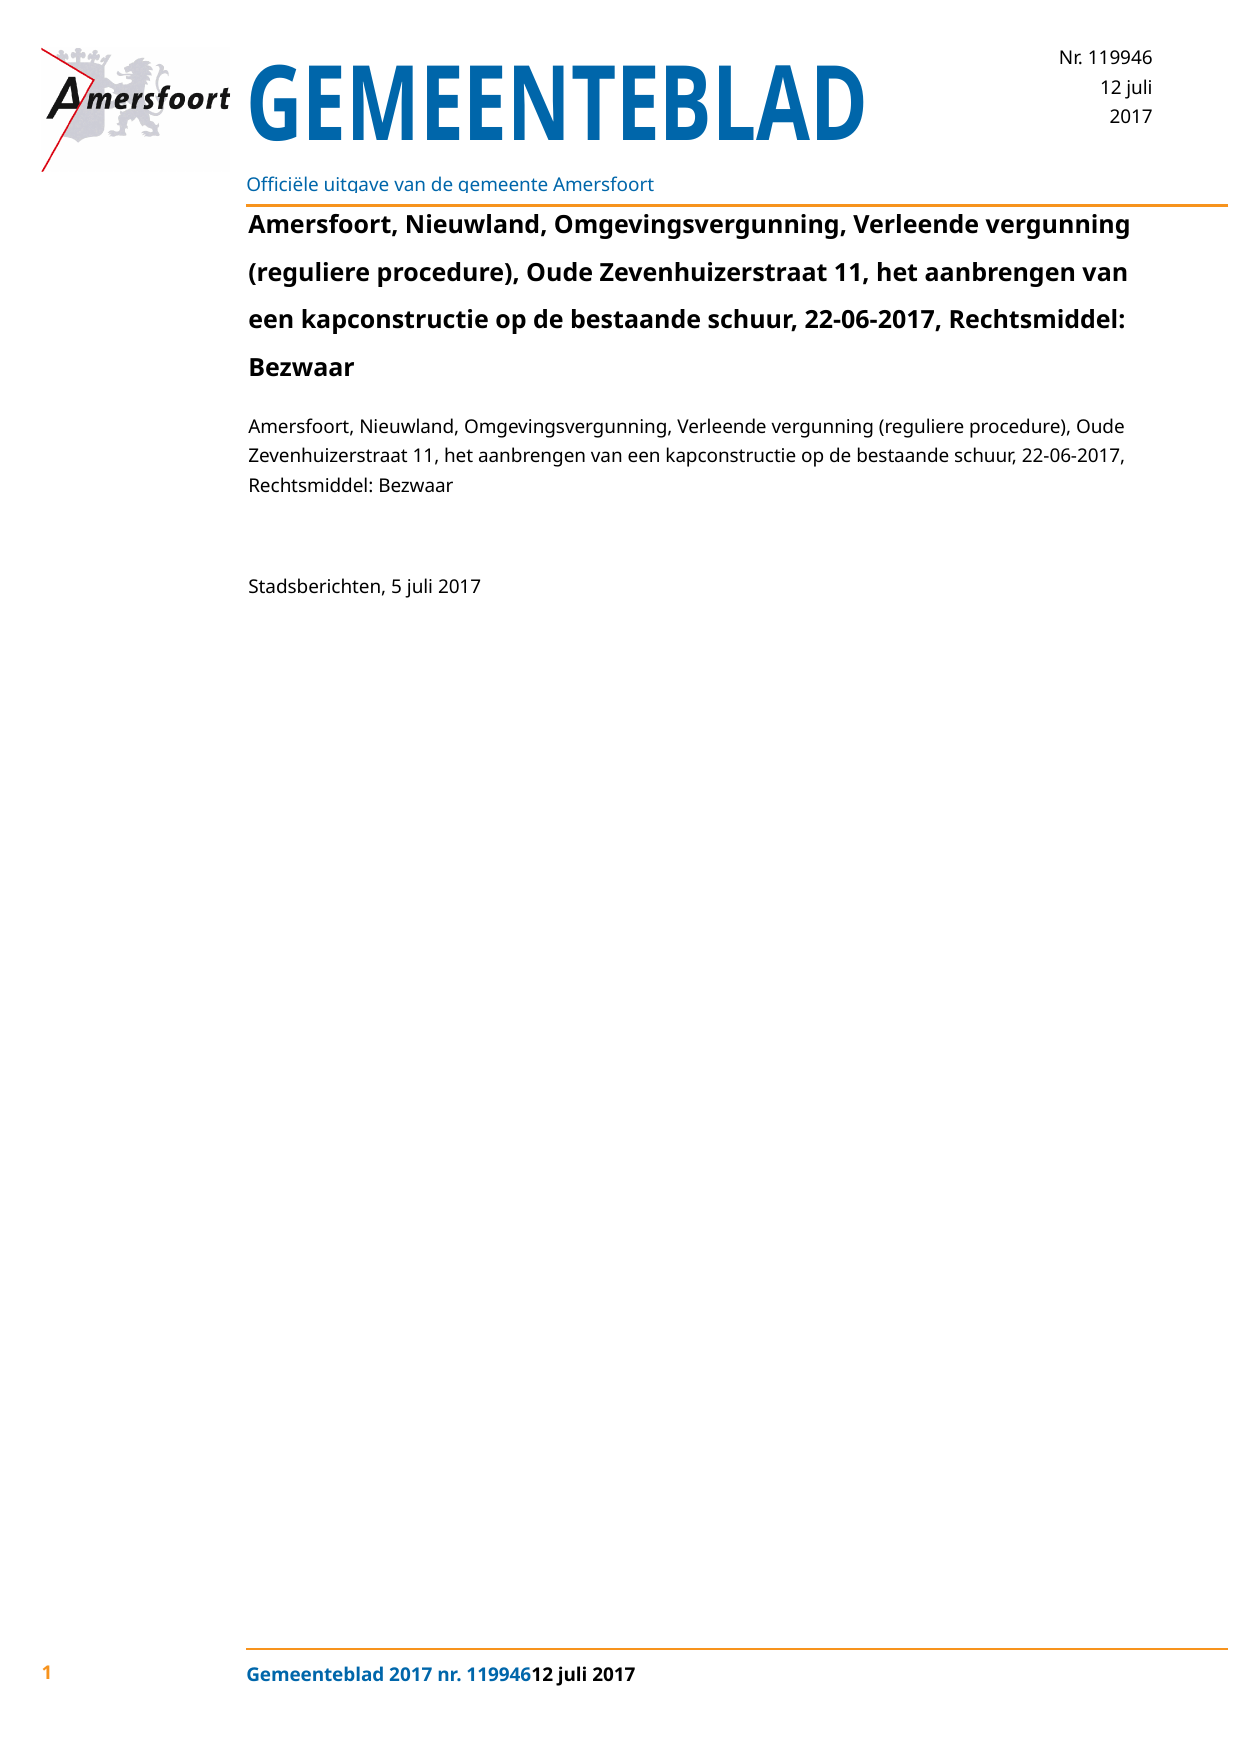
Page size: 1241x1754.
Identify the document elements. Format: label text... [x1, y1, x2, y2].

picture [41, 47, 231, 172]
text Amersfoort, Nieuwland, Omgevingsvergunning, Verleende vergunning (reguliere procedure), Oude Zevenhuizerstraat 11, het aanbrengen van een kapconstructie op de bestaande schuur, 22-06-2017, Rechtsmiddel: Bezwaar [248, 207, 1152, 384]
text Stadsberichten, 5 juli 2017 [248, 573, 1152, 599]
text Amersfoort, Nieuwland, Omgevingsvergunning, Verleende vergunning (reguliere procedure), Oude Zevenhuizerstraat 11, het aanbrengen van een kapconstructie op de bestaande schuur, 22-06-2017, Rechtsmiddel: Bezwaar [248, 413, 1152, 498]
